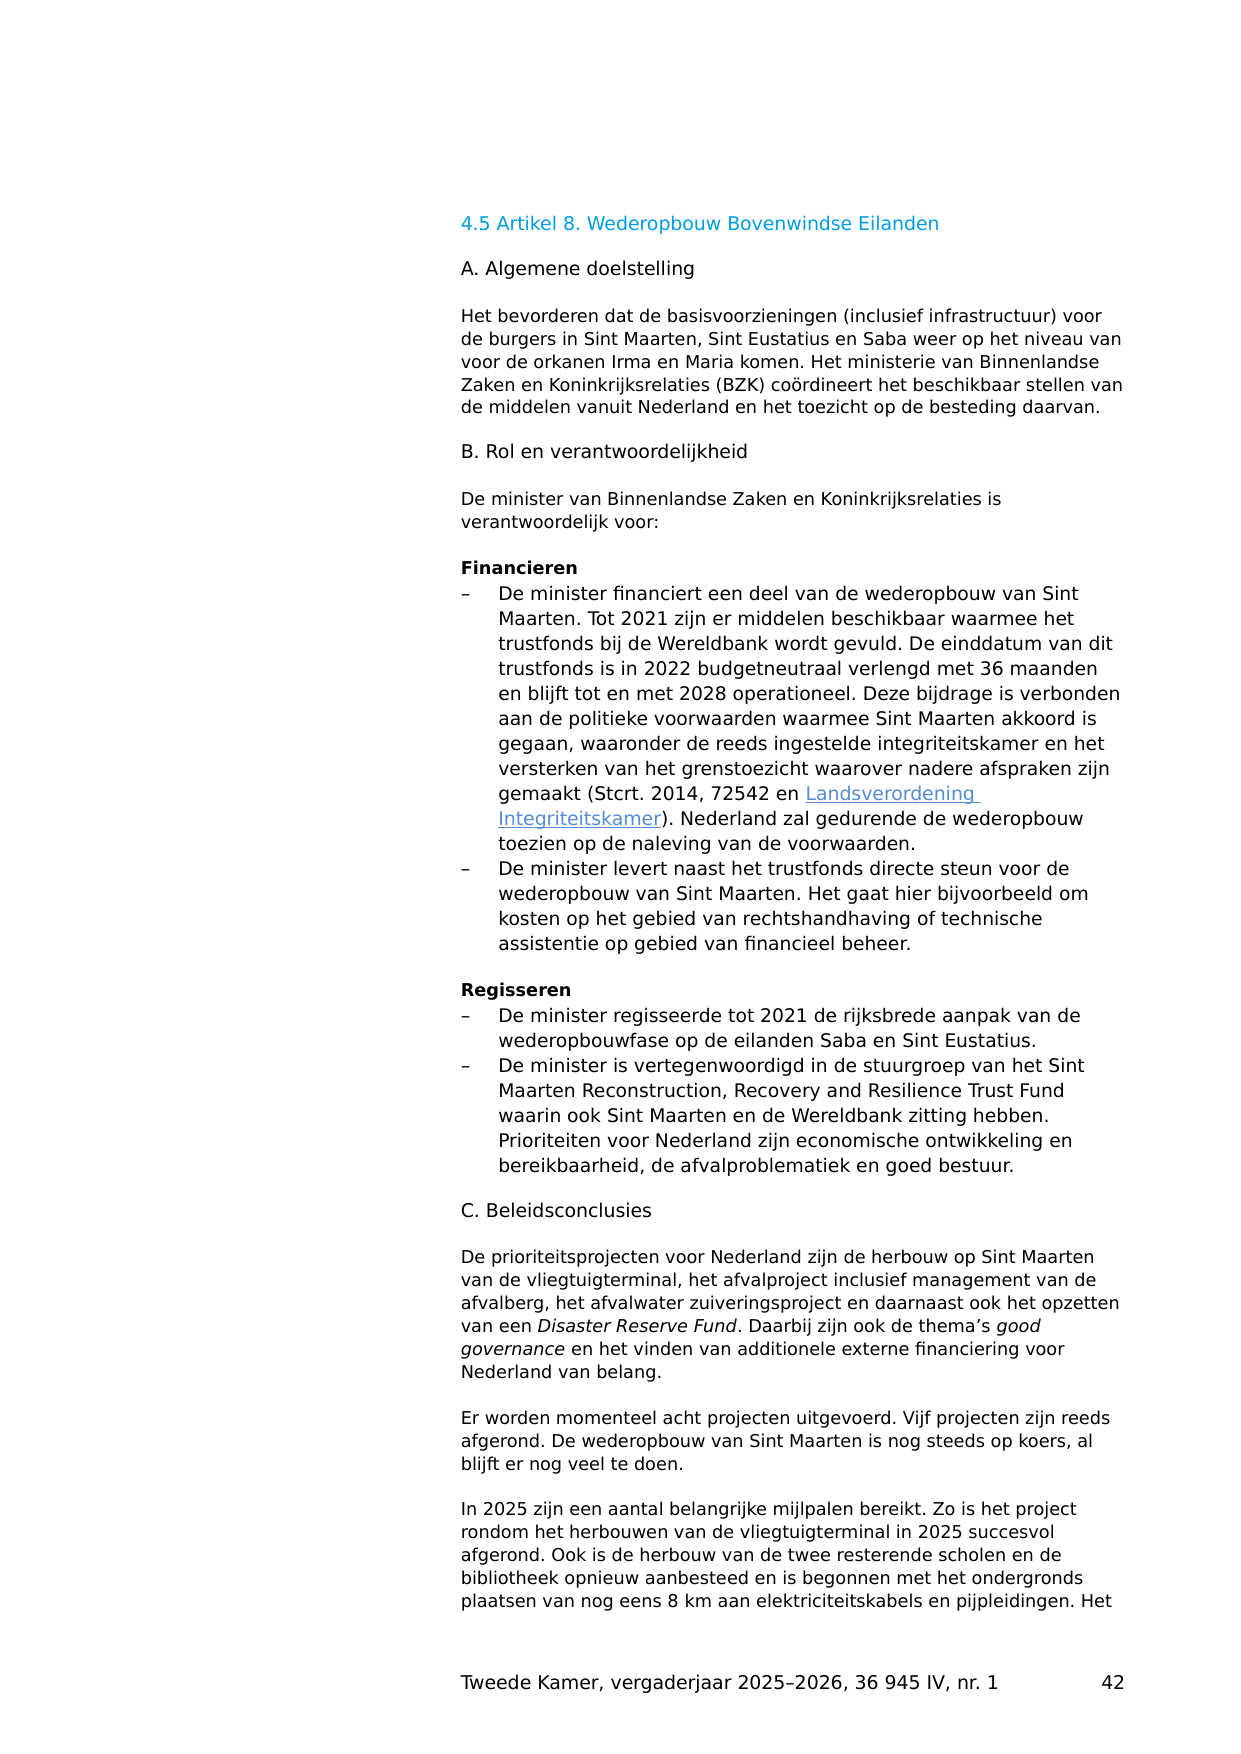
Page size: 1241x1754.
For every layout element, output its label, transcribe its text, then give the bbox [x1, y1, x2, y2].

text Regisseren [461, 978, 1125, 1001]
list De minister regisseerde tot 2021 de rijksbrede aanpak van de wederopbouwfase op de eilanden Saba en Sint Eustatius. [461, 1003, 1125, 1053]
list De minister is vertegenwoordigd in de stuurgroep van het Sint Maarten Reconstruction, Recovery and Resilience Trust Fund waarin ook Sint Maarten en de Wereldbank zitting hebben. Prioriteiten voor Nederland zijn economische ontwikkeling en bereikbaarheid, de afvalproblematiek en goed bestuur. [461, 1053, 1125, 1178]
title B. Rol en verantwoordelijkheid [461, 441, 1125, 463]
text Er worden momenteel acht projecten uitgevoerd. Vijf projecten zijn reeds afgerond. De wederopbouw van Sint Maarten is nog steeds op koers, al blĳft er nog veel te doen. [461, 1406, 1125, 1474]
text Het bevorderen dat de basisvoorzieningen (inclusief infrastructuur) voor de burgers in Sint Maarten, Sint Eustatius en Saba weer op het niveau van voor de orkanen Irma en Maria komen. Het ministerie van Binnenlandse Zaken en Koninkrijksrelaties (BZK) coördineert het beschikbaar stellen van de middelen vanuit Nederland en het toezicht op de besteding daarvan. [461, 304, 1125, 418]
text De prioriteitsprojecten voor Nederland zijn de herbouw op Sint Maarten van de vliegtuigterminal, het afvalproject inclusief management van de afvalberg, het afvalwater zuiveringsproject en daarnaast ook het opzetten van een Disaster Reserve Fund. Daarbij zijn ook de thema’s good governance en het vinden van additionele externe financiering voor Nederland van belang. [461, 1245, 1125, 1383]
list De minister financiert een deel van de wederopbouw van Sint Maarten. Tot 2021 zijn er middelen beschikbaar waarmee het trustfonds bij de Wereldbank wordt gevuld. De einddatum van dit trustfonds is in 2022 budgetneutraal verlengd met 36 maanden en blijft tot en met 2028 operationeel. Deze bijdrage is verbonden aan de politieke voorwaarden waarmee Sint Maarten akkoord is gegaan, waaronder de reeds ingestelde integriteitskamer en het versterken van het grenstoezicht waarover nadere afspraken zijn gemaakt (Stcrt. 2014, 72542 en Landsverordening Integriteitskamer). Nederland zal gedurende de wederopbouw toezien op de naleving van de voorwaarden. [461, 581, 1125, 856]
title 4.5 Artikel 8. Wederopbouw Bovenwindse Eilanden [461, 213, 1125, 235]
text Financieren [461, 556, 1125, 579]
title A. Algemene doelstelling [461, 258, 1125, 280]
text De minister van Binnenlandse Zaken en Koninkrijksrelaties is verantwoordelijk voor: [461, 487, 1125, 533]
title C. Beleidsconclusies [461, 1200, 1125, 1222]
text In 2025 zijn een aantal belangrĳke mĳlpalen bereikt. Zo is het project rondom het herbouwen van de vliegtuigterminal in 2025 succesvol afgerond. Ook is de herbouw van de twee resterende scholen en de bibliotheek opnieuw aanbesteed en is begonnen met het ondergronds plaatsen van nog eens 8 km aan elektriciteitskabels en pijpleidingen. Het [461, 1497, 1125, 1612]
list De minister levert naast het trustfonds directe steun voor de wederopbouw van Sint Maarten. Het gaat hier bijvoorbeeld om kosten op het gebied van rechtshandhaving of technische assistentie op gebied van financieel beheer. [461, 856, 1125, 956]
